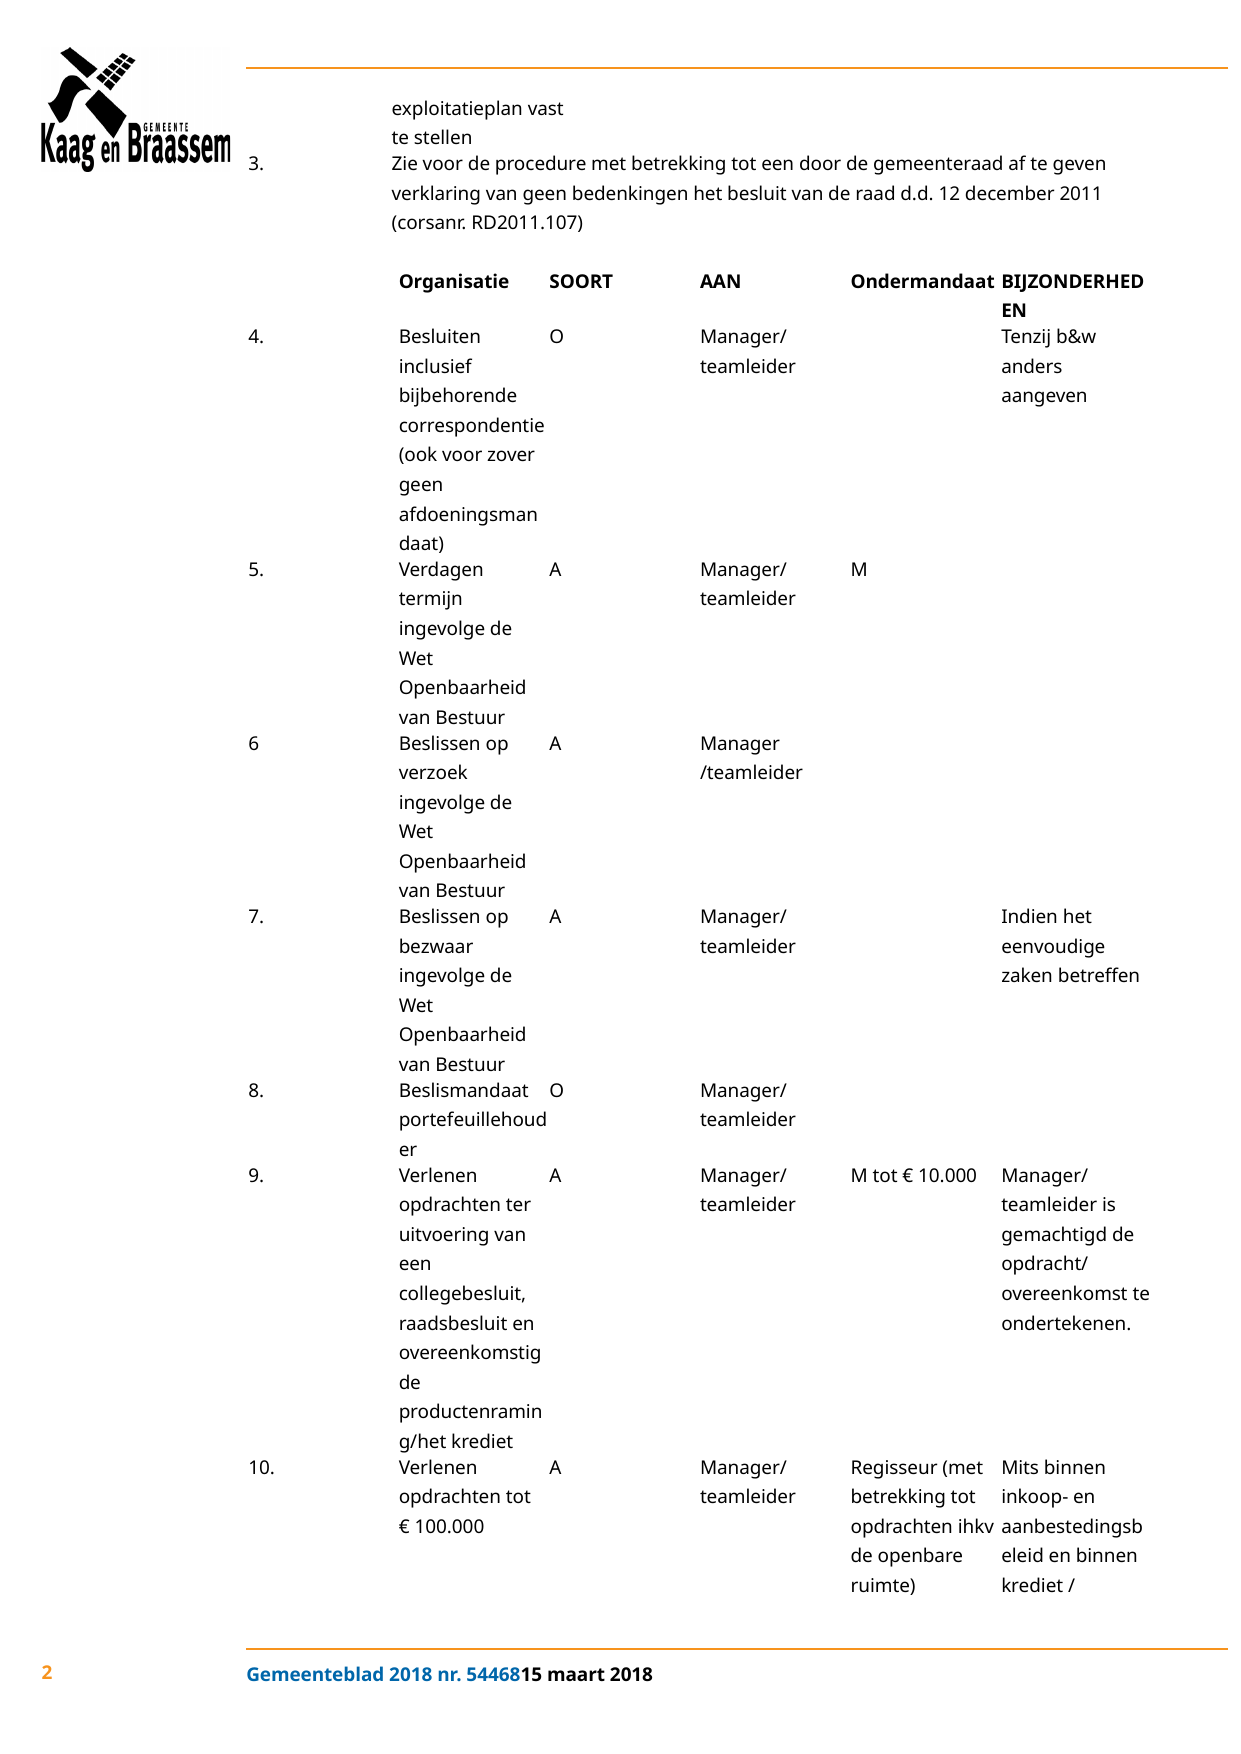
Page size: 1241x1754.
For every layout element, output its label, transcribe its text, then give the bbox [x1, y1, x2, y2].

table_cell A [549, 1162, 700, 1454]
table_cell [1001, 556, 1152, 730]
table_cell [850, 730, 1001, 903]
table_cell Manager /teamleider [700, 730, 850, 903]
table_cell A [549, 730, 700, 903]
table_cell A [549, 903, 700, 1077]
table_cell Beslissen op verzoek ingevolge de Wet Openbaarheid van Bestuur [399, 730, 549, 903]
table_cell Manager/ teamleider [700, 323, 850, 556]
table_cell 10. [248, 1454, 398, 1598]
table_cell 7. [248, 903, 398, 1077]
table_cell [722, 95, 865, 150]
table_cell Besluiten inclusief bijbehorende correspondentie (ook voor zover geen afdoeningsmandaat) [399, 323, 549, 556]
table_cell A [549, 556, 700, 730]
table_cell Verlenen opdrachten tot € 100.000 [399, 1454, 549, 1598]
table_cell [578, 95, 722, 150]
table_header SOORT [549, 268, 700, 323]
table_cell O [549, 1077, 700, 1162]
table_cell A [549, 1454, 700, 1598]
table_cell Verdagen termijn ingevolge de Wet Openbaarheid van Bestuur [399, 556, 549, 730]
table_cell 5. [248, 556, 398, 730]
table_cell Manager/teamleider is gemachtigd de opdracht/ overeenkomst te ondertekenen. [1001, 1162, 1152, 1454]
table_cell [1001, 1077, 1152, 1162]
table_cell [850, 323, 1001, 556]
table_cell [1001, 730, 1152, 903]
table_cell [850, 903, 1001, 1077]
table_cell Manager/ teamleider [700, 1454, 850, 1598]
table_cell M [850, 556, 1001, 730]
table_cell Tenzij b&w anders aangeven [1001, 323, 1152, 556]
table_cell 3. [248, 150, 391, 235]
table_cell 9. [248, 1162, 398, 1454]
table_cell 6 [248, 730, 398, 903]
table_cell 8. [248, 1077, 398, 1162]
table_cell Beslismandaat portefeuillehouder [399, 1077, 549, 1162]
picture [41, 47, 231, 172]
table_header [248, 268, 398, 323]
table_cell Beslissen op bezwaar ingevolge de Wet Openbaarheid van Bestuur [399, 903, 549, 1077]
table_cell Zie voor de procedure met betrekking tot een door de gemeenteraad af te geven verklaring van geen bedenkingen het besluit van de raad d.d. 12 december 2011 (corsanr. RD2011.107) [391, 150, 1152, 235]
table_cell exploitatieplan vast te stellen [391, 95, 578, 150]
table_cell M tot € 10.000 [850, 1162, 1001, 1454]
table_cell O [549, 323, 700, 556]
table_header Organisatie [399, 268, 549, 323]
table_cell Indien het eenvoudige zaken betreffen [1001, 903, 1152, 1077]
table_cell [1008, 95, 1152, 150]
table_cell Mits binnen inkoop- en aanbestedingsbeleid en binnen krediet / [1001, 1454, 1152, 1598]
table_cell Manager/ teamleider [700, 1162, 850, 1454]
table_cell [865, 95, 1008, 150]
table_cell 4. [248, 323, 398, 556]
table_cell Verlenen opdrachten ter uitvoering van een collegebesluit, raadsbesluit en overeenkomstig de productenraming/het krediet [399, 1162, 549, 1454]
table_header AAN [700, 268, 850, 323]
table_header BIJZONDERHEDEN [1001, 268, 1152, 323]
table_cell Manager/ teamleider [700, 903, 850, 1077]
table_cell Regisseur (met betrekking tot opdrachten ihkv de openbare ruimte) [850, 1454, 1001, 1598]
table_cell [850, 1077, 1001, 1162]
table_cell [248, 95, 391, 150]
table_cell Manager/ teamleider [700, 1077, 850, 1162]
table_cell Manager/ teamleider [700, 556, 850, 730]
table_header Ondermandaat [850, 268, 1001, 323]
